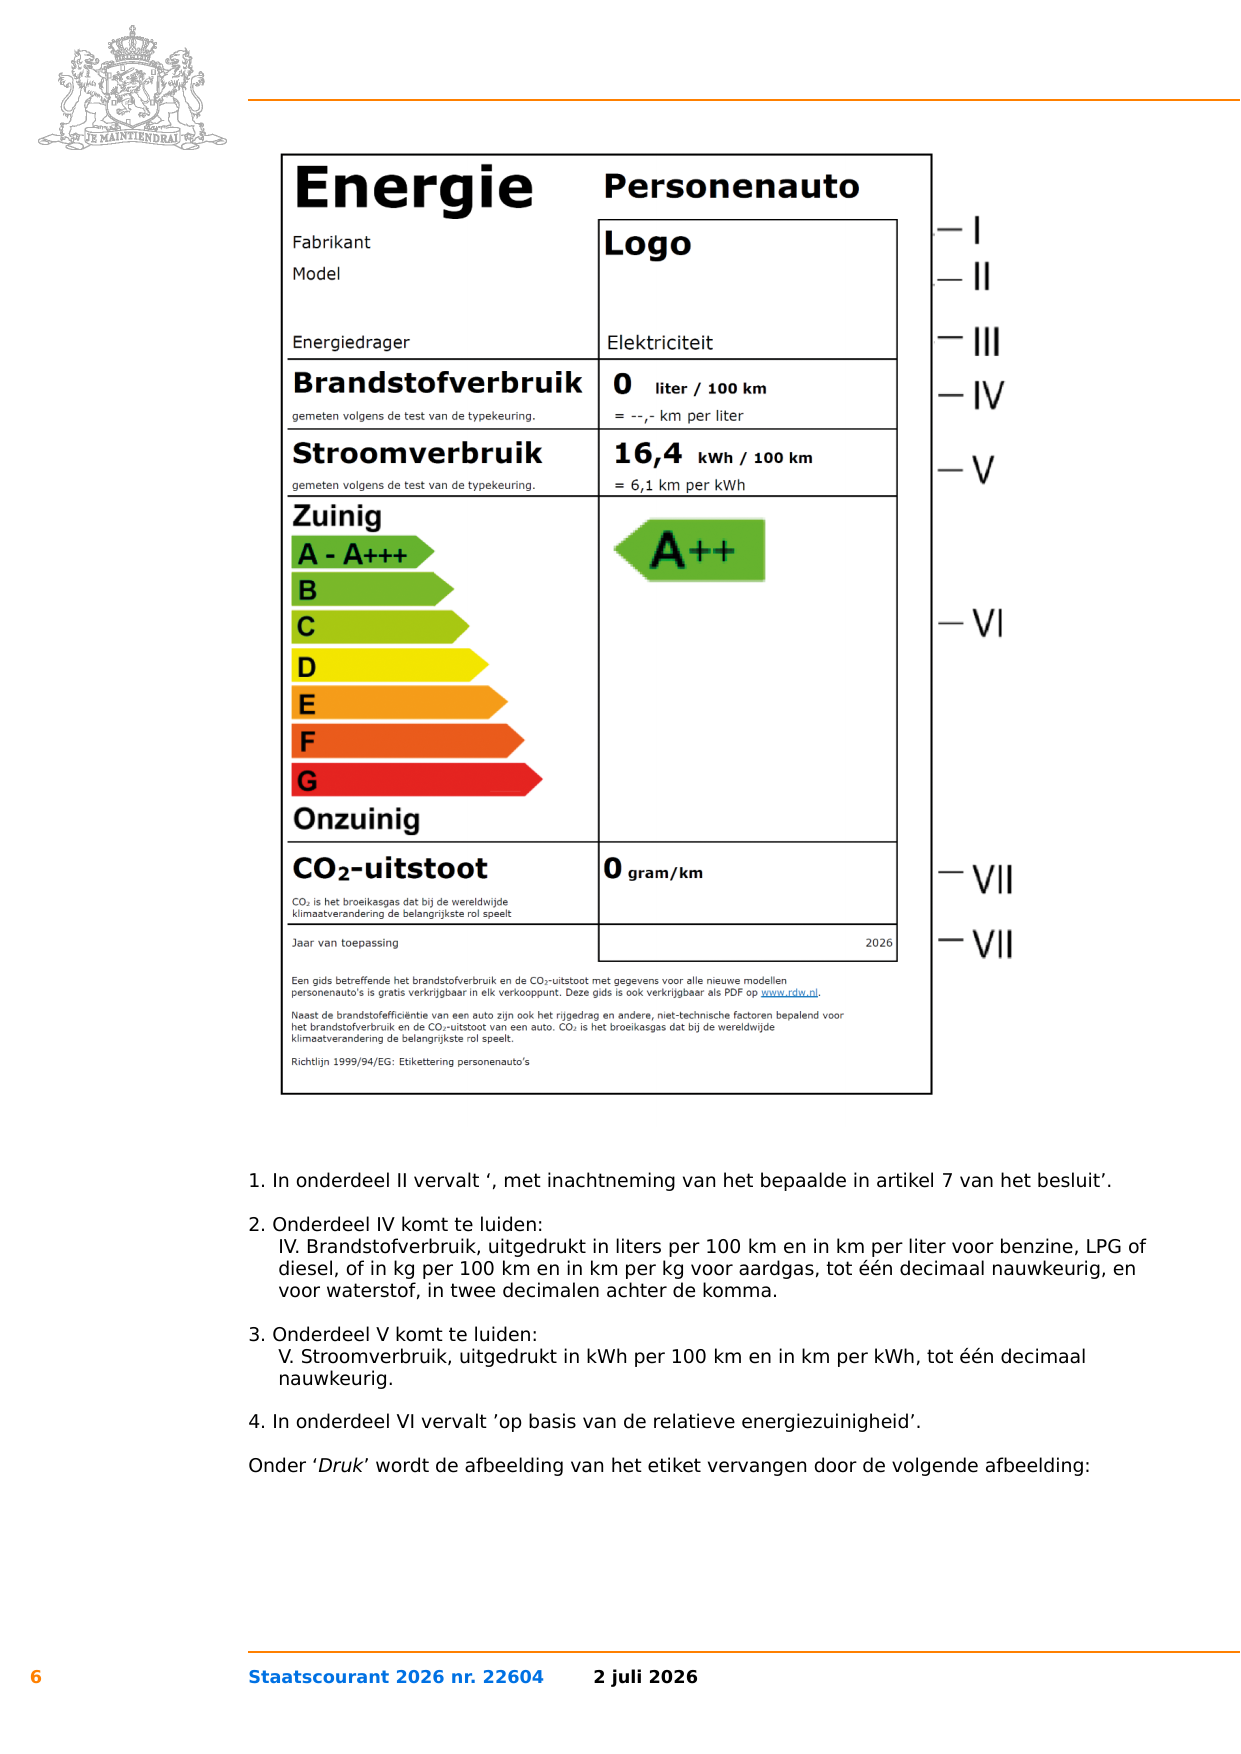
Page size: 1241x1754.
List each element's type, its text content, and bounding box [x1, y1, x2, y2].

text 2. Onderdeel IV komt te luiden: [248, 1214, 1163, 1236]
picture [278, 151, 1034, 1127]
text IV. Brandstofverbruik, uitgedrukt in liters per 100 km en in km per liter voor benzine, LPG of diesel, of in kg per 100 km en in km per kg voor aardgas, tot één decimaal nauwkeurig, en voor waterstof, in twee decimalen achter de komma. [278, 1236, 1163, 1302]
text 3. Onderdeel V komt te luiden: [248, 1324, 1163, 1346]
text 1. In onderdeel II vervalt ‘, met inachtneming van het bepaalde in artikel 7 van het besluit’. [248, 1170, 1163, 1192]
text 4. In onderdeel VI vervalt ’op basis van de relatieve energiezuinigheid’. [248, 1411, 1163, 1433]
picture [38, 25, 227, 150]
text V. Stroomverbruik, uitgedrukt in kWh per 100 km en in km per kWh, tot één decimaal nauwkeurig. [278, 1346, 1163, 1389]
text Onder ‘Druk’ wordt de afbeelding van het etiket vervangen door de volgende afbeelding: [248, 1455, 1163, 1477]
